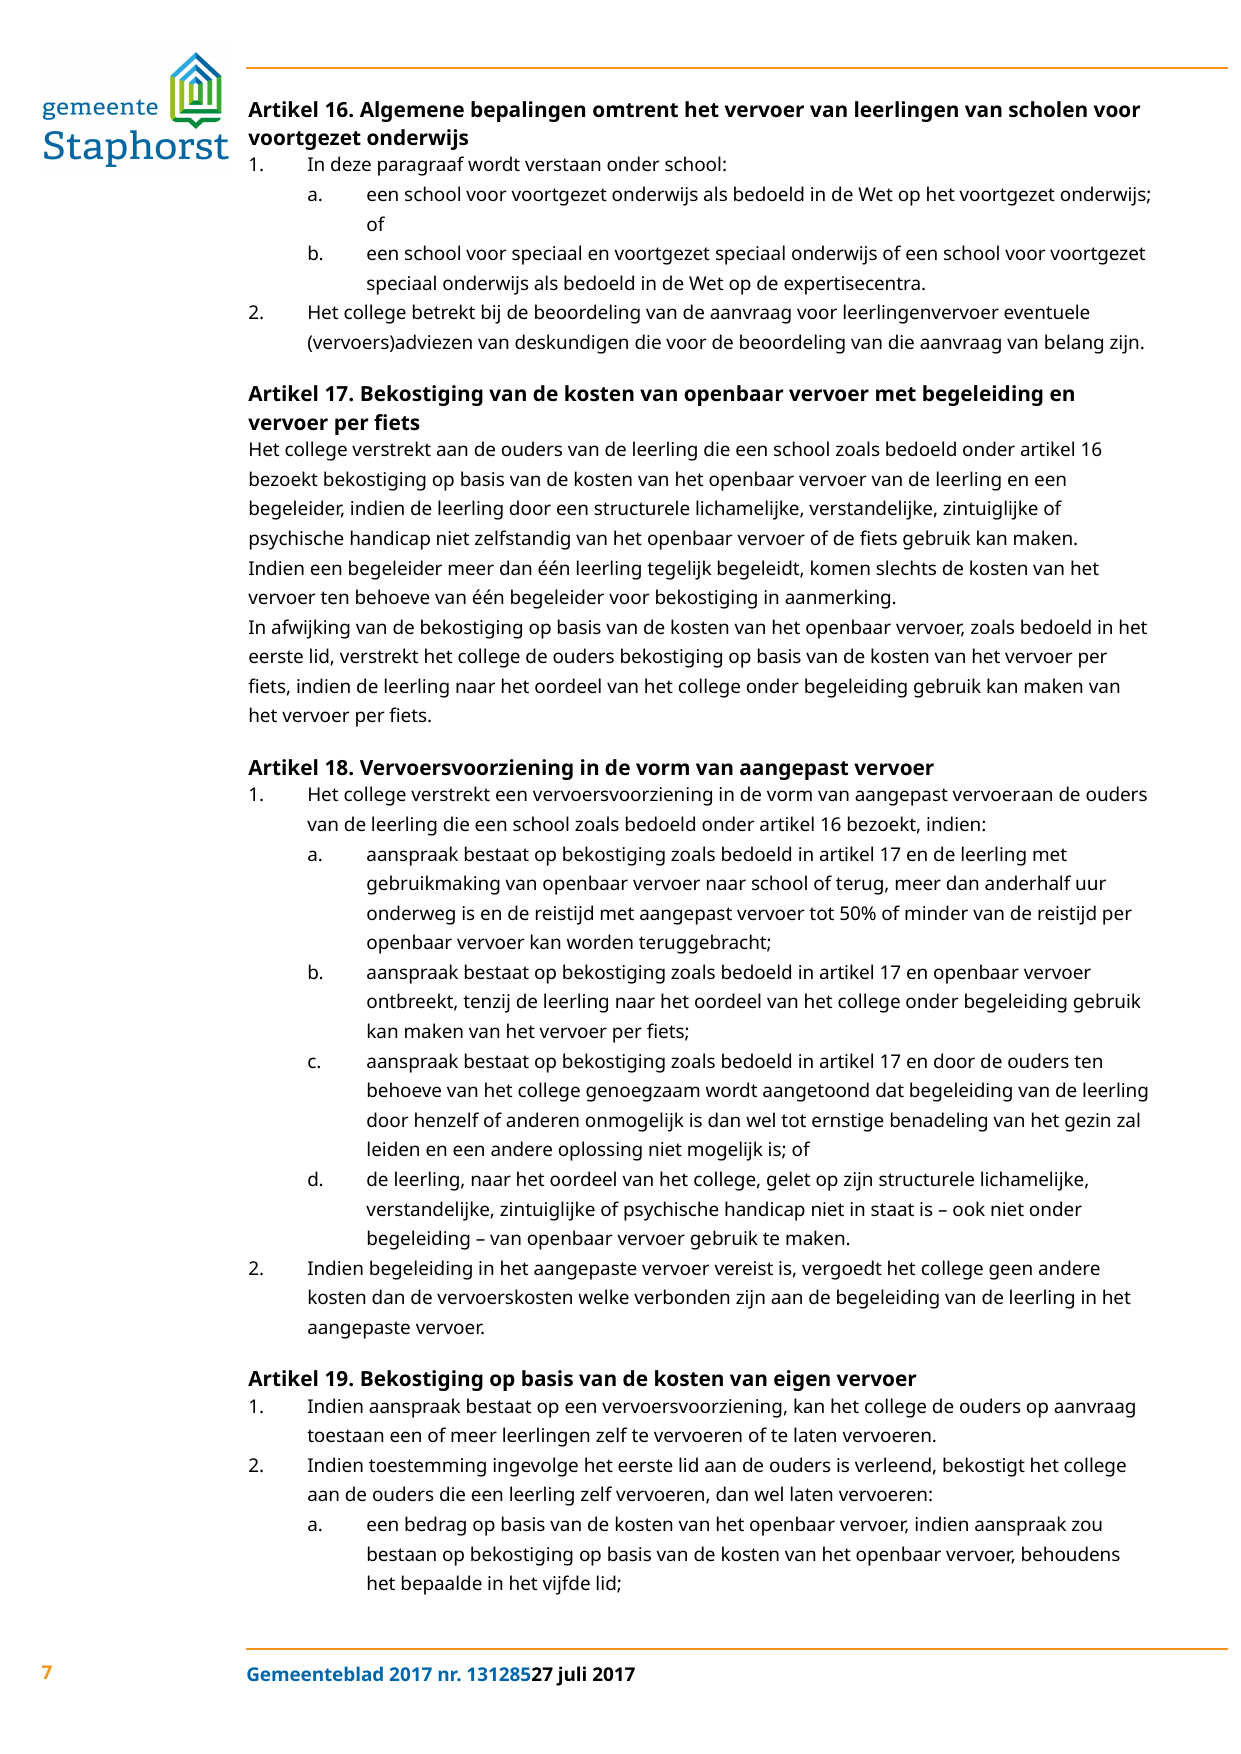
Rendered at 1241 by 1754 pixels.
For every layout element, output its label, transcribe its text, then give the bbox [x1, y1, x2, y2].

list aanspraak bestaat op bekostiging zoals bedoeld in artikel 17 en door de ouders ten behoeve van het college genoegzaam wordt aangetoond dat begeleiding van de leerling door henzelf of anderen onmogelijk is dan wel tot ernstige benadeling van het gezin zal leiden en een andere oplossing niet mogelijk is; of [307, 1048, 1152, 1162]
list Het college verstrekt een vervoersvoorziening in de vorm van aangepast vervoeraan de ouders van de leerling die een school zoals bedoeld onder artikel 16 bezoekt, indien: [248, 782, 1152, 837]
list een bedrag op basis van de kosten van het openbaar vervoer, indien aanspraak zou bestaan op bekostiging op basis van de kosten van het openbaar vervoer, behoudens het bepaalde in het vijfde lid; [307, 1511, 1152, 1596]
picture [41, 47, 231, 172]
list aanspraak bestaat op bekostiging zoals bedoeld in artikel 17 en openbaar vervoer ontbreekt, tenzij de leerling naar het oordeel van het college onder begeleiding gebruik kan maken van het vervoer per fiets; [307, 959, 1152, 1044]
list Indien begeleiding in het aangepaste vervoer vereist is, vergoedt het college geen andere kosten dan de vervoerskosten welke verbonden zijn aan de begeleiding van de leerling in het aangepaste vervoer. [248, 1255, 1152, 1340]
list een school voor speciaal en voortgezet speciaal onderwijs of een school voor voortgezet speciaal onderwijs als bedoeld in de Wet op de expertisecentra. [307, 240, 1152, 296]
list Het college betrekt bij de beoordeling van de aanvraag voor leerlingenvervoer eventuele (vervoers)adviezen van deskundigen die voor de beoordeling van die aanvraag van belang zijn. [248, 299, 1152, 355]
text Artikel 16. Algemene bepalingen omtrent het vervoer van leerlingen van scholen voor voortgezet onderwijs [248, 95, 1152, 152]
text Het college verstrekt aan de ouders van de leerling die een school zoals bedoeld onder artikel 16 bezoekt bekostiging op basis van de kosten van het openbaar vervoer van de leerling en een begeleider, indien de leerling door een structurele lichamelijke, verstandelijke, zintuiglijke of psychische handicap niet zelfstandig van het openbaar vervoer of de fiets gebruik kan maken. [248, 436, 1152, 551]
list In deze paragraaf wordt verstaan onder school: [248, 152, 1152, 177]
text Artikel 17. Bekostiging van de kosten van openbaar vervoer met begeleiding en vervoer per fiets [248, 379, 1152, 436]
list een school voor voortgezet onderwijs als bedoeld in de Wet op het voortgezet onderwijs; of [307, 181, 1152, 237]
text In afwijking van de bekostiging op basis van de kosten van het openbaar vervoer, zoals bedoeld in het eerste lid, verstrekt het college de ouders bekostiging op basis van de kosten van het vervoer per fiets, indien de leerling naar het oordeel van het college onder begeleiding gebruik kan maken van het vervoer per fiets. [248, 614, 1152, 728]
list Indien toestemming ingevolge het eerste lid aan de ouders is verleend, bekostigt het college aan de ouders die een leerling zelf vervoeren, dan wel laten vervoeren: [248, 1452, 1152, 1507]
text Artikel 18. Vervoersvoorziening in de vorm van aangepast vervoer [248, 753, 1152, 782]
text Indien een begeleider meer dan één leerling tegelijk begeleidt, komen slechts de kosten van het vervoer ten behoeve van één begeleider voor bekostiging in aanmerking. [248, 555, 1152, 610]
list de leerling, naar het oordeel van het college, gelet op zijn structurele lichamelijke, verstandelijke, zintuiglijke of psychische handicap niet in staat is – ook niet onder begeleiding – van openbaar vervoer gebruik te maken. [307, 1166, 1152, 1251]
list Indien aanspraak bestaat op een vervoersvoorziening, kan het college de ouders op aanvraag toestaan een of meer leerlingen zelf te vervoeren of te laten vervoeren. [248, 1393, 1152, 1448]
list aanspraak bestaat op bekostiging zoals bedoeld in artikel 17 en de leerling met gebruikmaking van openbaar vervoer naar school of terug, meer dan anderhalf uur onderweg is en de reistijd met aangepast vervoer tot 50% of minder van de reistijd per openbaar vervoer kan worden teruggebracht; [307, 841, 1152, 955]
text Artikel 19. Bekostiging op basis van de kosten van eigen vervoer [248, 1364, 1152, 1393]
